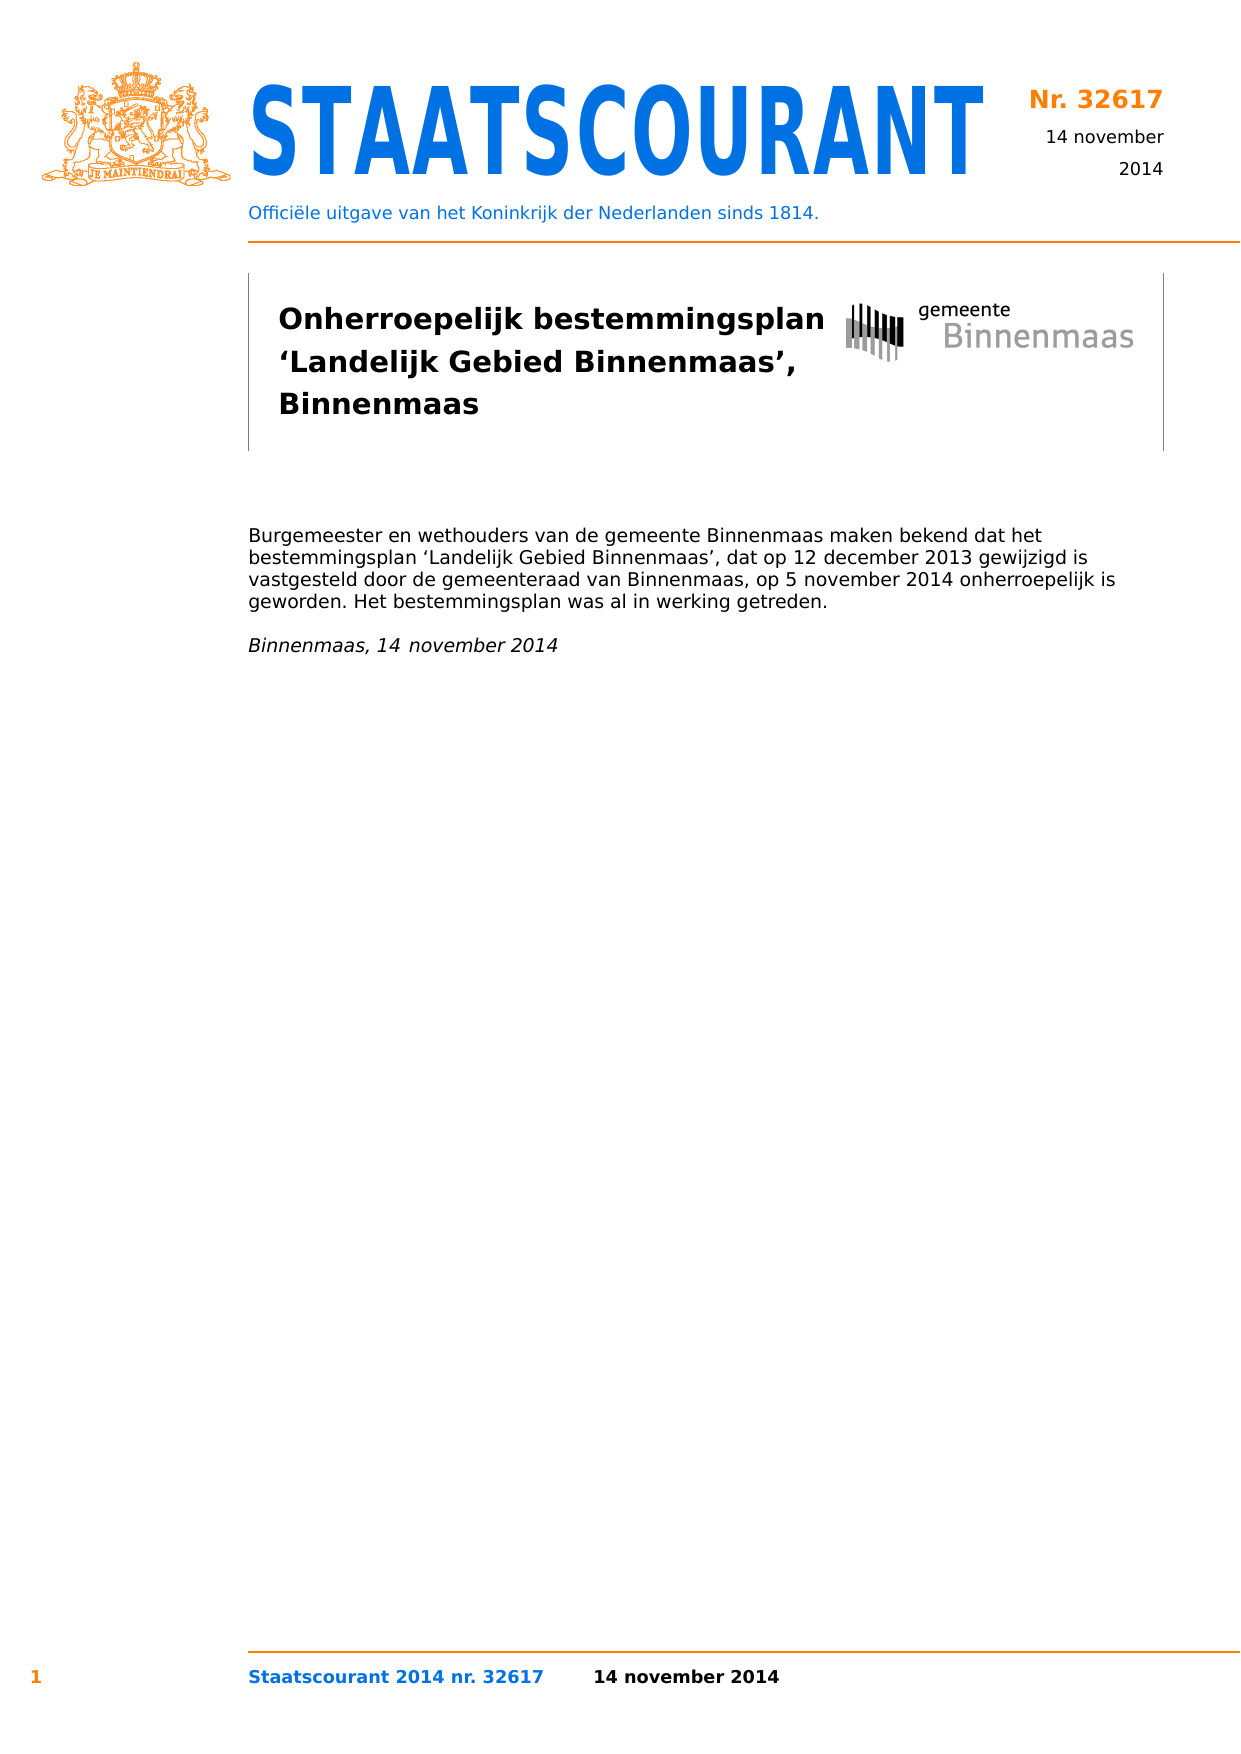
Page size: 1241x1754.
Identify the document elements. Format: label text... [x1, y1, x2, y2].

table_cell Officiële uitgave van het Koninkrijk der Nederlanden sinds 1814. [248, 203, 1240, 241]
text Burgemeester en wethouders van de gemeente Binnenmaas maken bekend dat het bestemmingsplan ‘Landelijk Gebied Binnenmaas’, dat op 12 december 2013 gewijzigd is vastgesteld door de gemeenteraad van Binnenmaas, op 5 november 2014 onherroepelijk is geworden. Het bestemmingsplan was al in werking getreden. [248, 525, 1163, 613]
picture [41, 62, 231, 186]
table_header Nr. 32617 [998, 62, 1240, 121]
picture [844, 302, 1134, 362]
table_cell 2014 [998, 153, 1240, 203]
table_header [25, 62, 248, 241]
text Binnenmaas, 14 november 2014 [248, 634, 1163, 656]
subtitle Onherroepelijk bestemmingsplan ‘Landelijk Gebied Binnenmaas’, Binnenmaas [249, 273, 1163, 451]
table_header STAATSCOURANT [248, 62, 998, 203]
table_cell 14 november [998, 121, 1240, 153]
